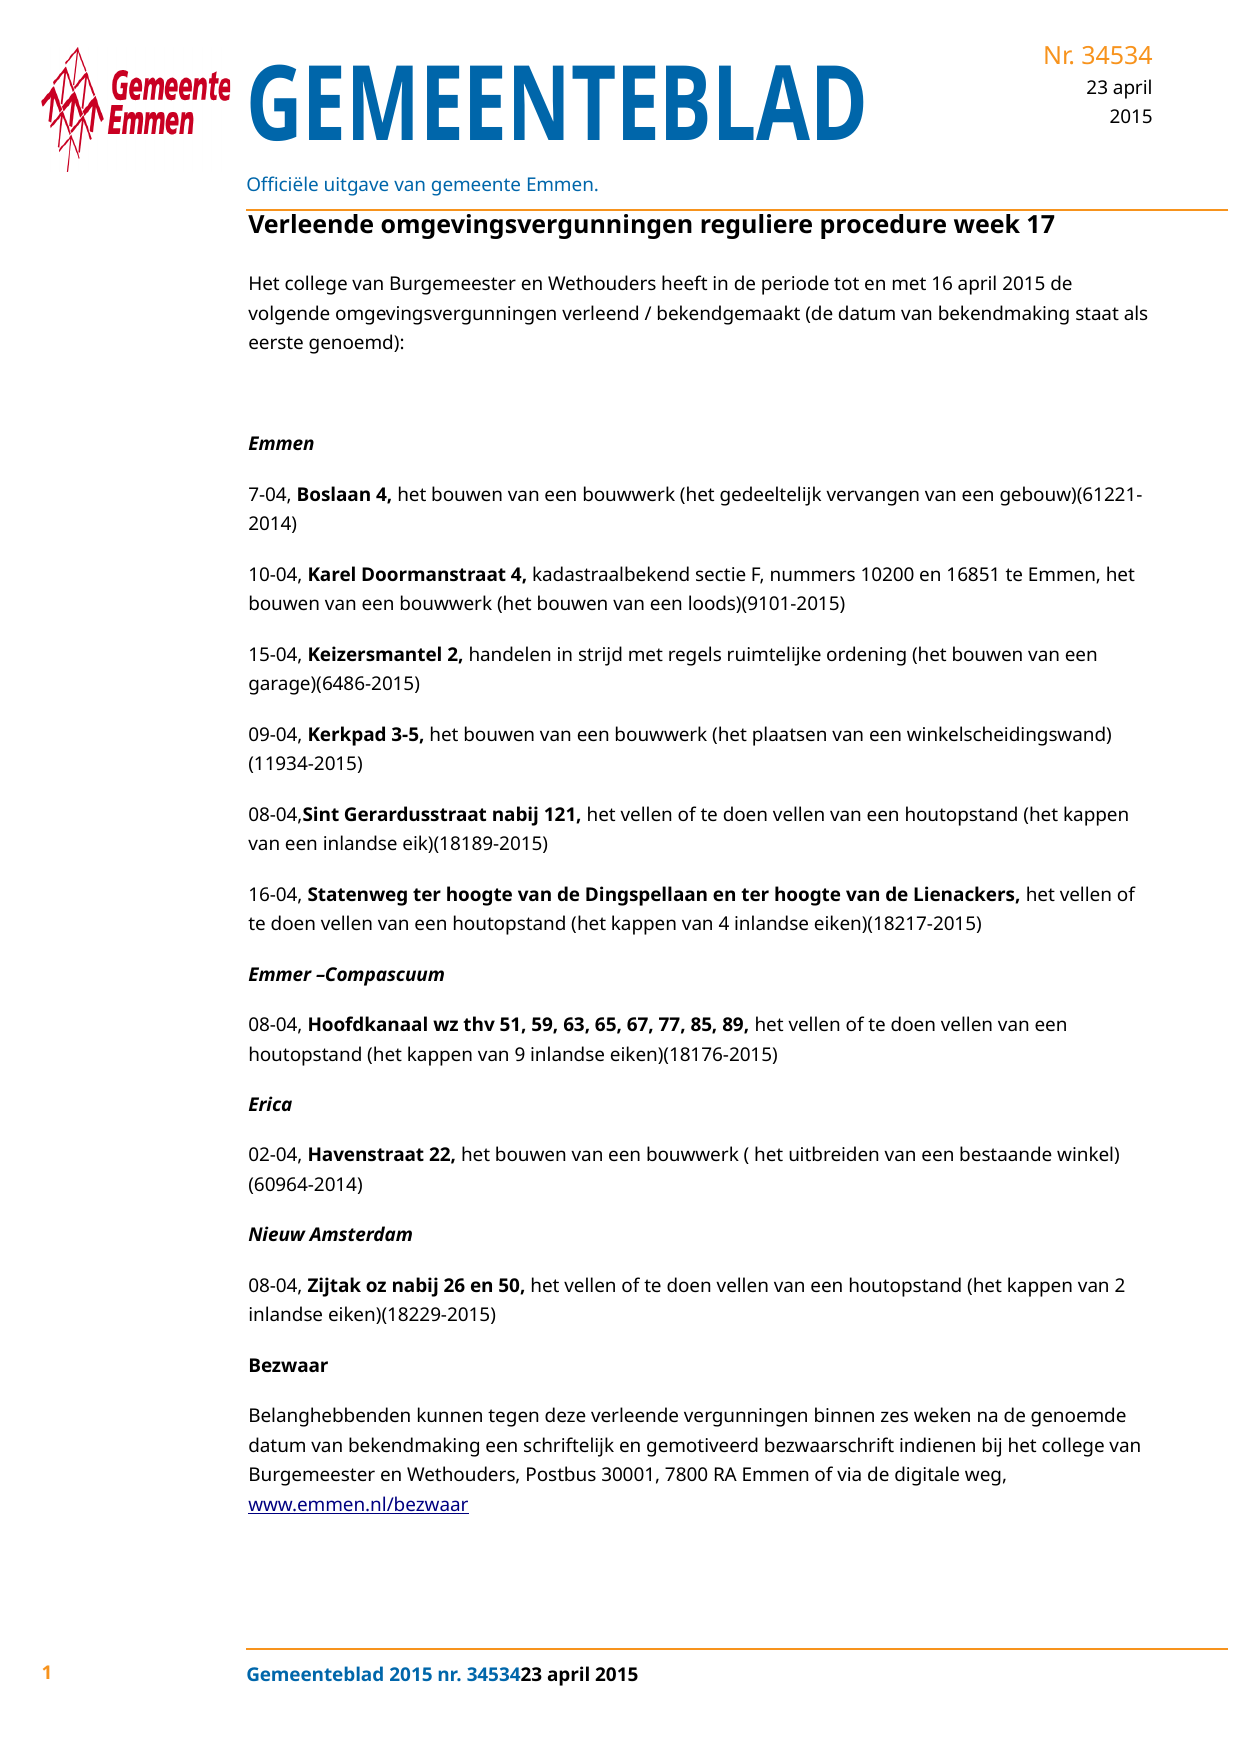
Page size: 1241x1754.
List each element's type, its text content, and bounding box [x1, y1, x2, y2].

picture [41, 47, 231, 172]
text Emmen [248, 430, 1152, 456]
text 08-04,Sint Gerardusstraat nabij 121, het vellen of te doen vellen van een houtopstand (het kappen van een inlandse eik)(18189-2015) [248, 801, 1152, 856]
text Emmer –Compascuum [248, 961, 1152, 986]
text Nieuw Amsterdam [248, 1222, 1152, 1247]
text Bezwaar [248, 1352, 1152, 1378]
text 08-04, Hoofdkanaal wz thv 51, 59, 63, 65, 67, 77, 85, 89, het vellen of te doen vellen van een houtopstand (het kappen van 9 inlandse eiken)(18176-2015) [248, 1011, 1152, 1066]
text 15-04, Keizersmantel 2, handelen in strijd met regels ruimtelijke ordening (het bouwen van een garage)(6486-2015) [248, 641, 1152, 696]
text 02-04, Havenstraat 22, het bouwen van een bouwwerk ( het uitbreiden van een bestaande winkel)(60964-2014) [248, 1142, 1152, 1197]
text 16-04, Statenweg ter hoogte van de Dingspellaan en ter hoogte van de Lienackers, het vellen of te doen vellen van een houtopstand (het kappen van 4 inlandse eiken)(18217-2015) [248, 881, 1152, 936]
text Het college van Burgemeester en Wethouders heeft in de periode tot en met 16 april 2015 de volgende omgevingsvergunningen verleend / bekendgemaakt (de datum van bekendmaking staat als eerste genoemd): [248, 270, 1152, 355]
text 08-04, Zijtak oz nabij 26 en 50, het vellen of te doen vellen van een houtopstand (het kappen van 2 inlandse eiken)(18229-2015) [248, 1272, 1152, 1327]
text Verleende omgevingsvergunningen reguliere procedure week 17 [248, 211, 1152, 241]
text Belanghebbenden kunnen tegen deze verleende vergunningen binnen zes weken na de genoemde datum van bekendmaking een schriftelijk en gemotiveerd bezwaarschrift indienen bij het college van Burgemeester en Wethouders, Postbus 30001, 7800 RA Emmen of via de digitale weg, www.emmen.nl/bezwaar [248, 1402, 1152, 1517]
text 09-04, Kerkpad 3-5, het bouwen van een bouwwerk (het plaatsen van een winkelscheidingswand)(11934-2015) [248, 721, 1152, 776]
text 10-04, Karel Doormanstraat 4, kadastraalbekend sectie F, nummers 10200 en 16851 te Emmen, het bouwen van een bouwwerk (het bouwen van een loods)(9101-2015) [248, 561, 1152, 616]
text Erica [248, 1091, 1152, 1117]
text 7-04, Boslaan 4, het bouwen van een bouwwerk (het gedeeltelijk vervangen van een gebouw)(61221-2014) [248, 481, 1152, 536]
